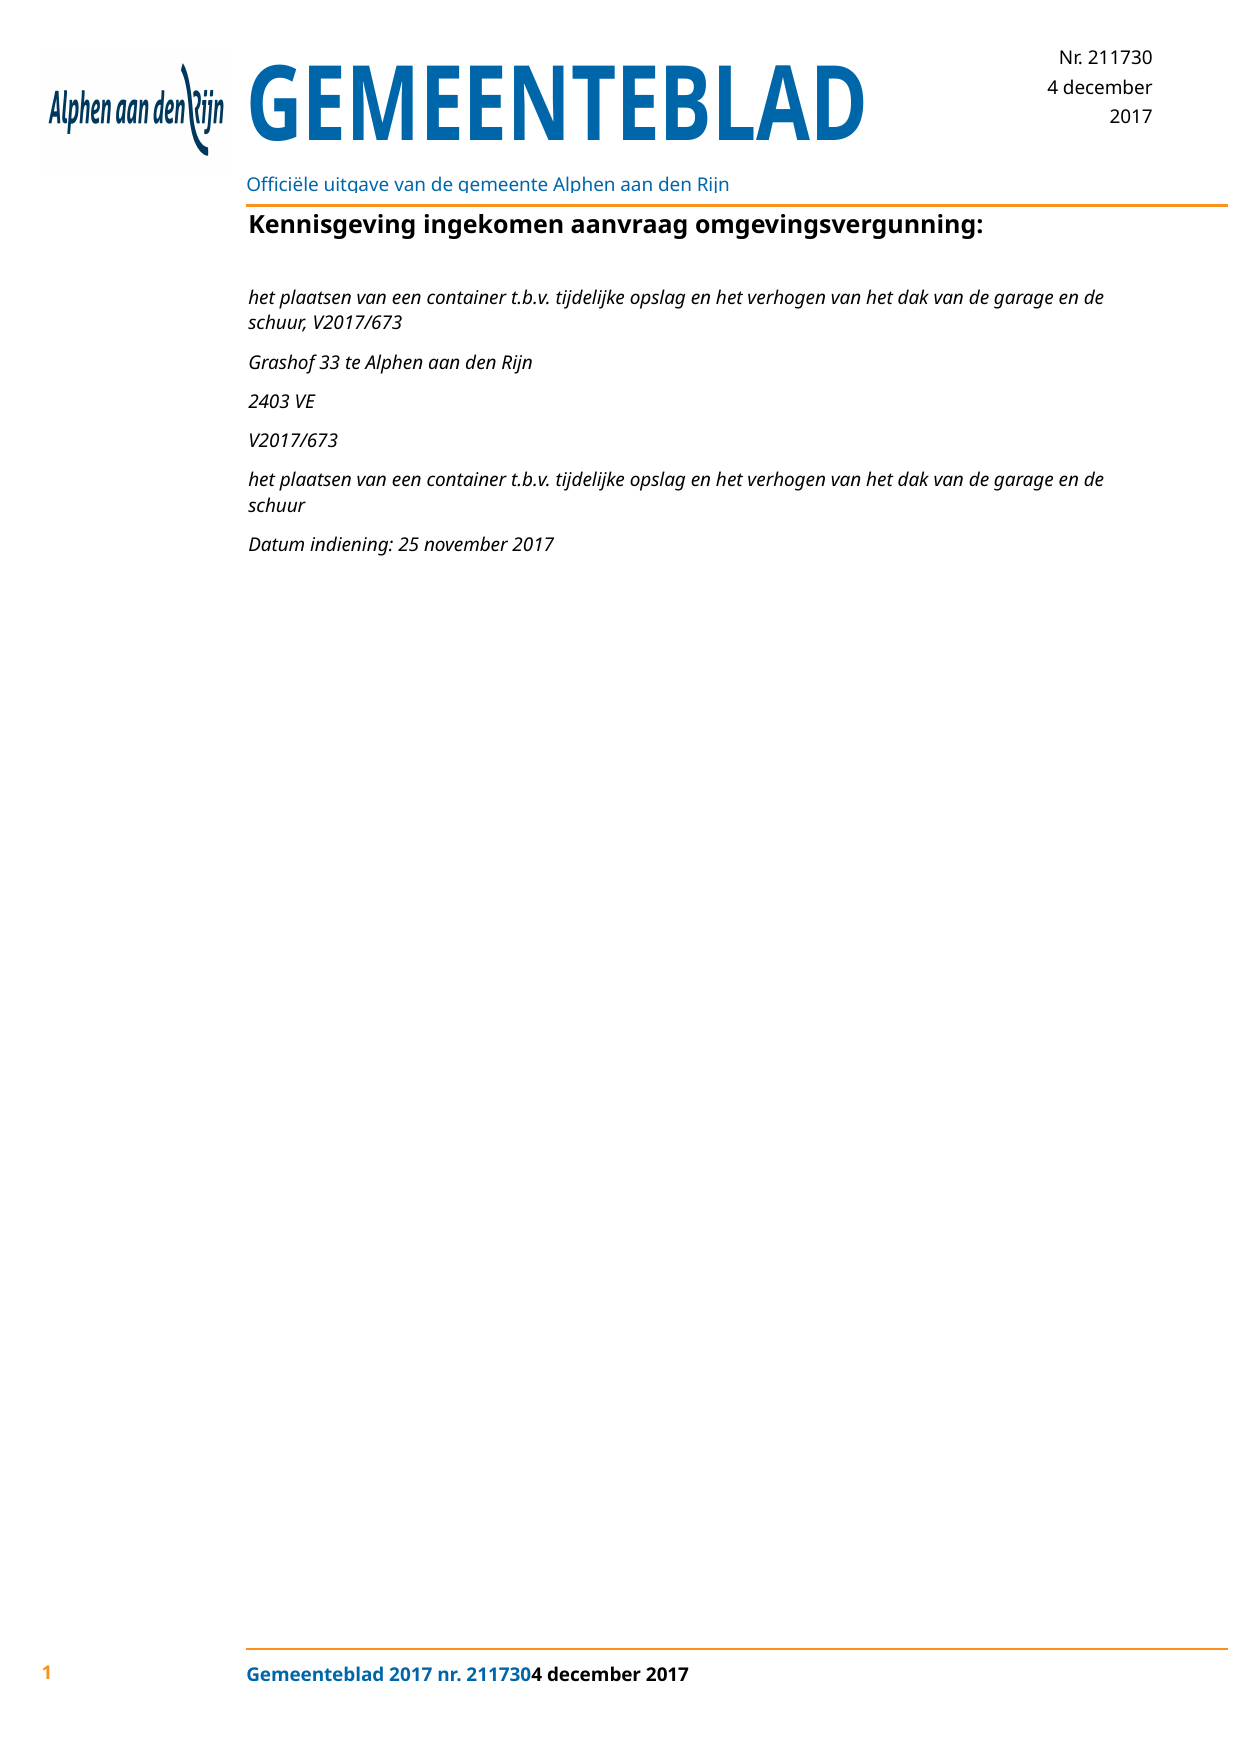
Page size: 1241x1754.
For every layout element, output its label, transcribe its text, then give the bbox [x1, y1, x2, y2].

text Datum indiening: 25 november 2017 [248, 532, 1152, 557]
text het plaatsen van een container t.b.v. tijdelijke opslag en het verhogen van het dak van de garage en de schuur, V2017/673 [248, 284, 1152, 335]
text Kennisgeving ingekomen aanvraag omgevingsvergunning: [248, 207, 1152, 241]
picture [41, 47, 231, 172]
text V2017/673 [248, 427, 1152, 453]
text 2403 VE [248, 388, 1152, 414]
text het plaatsen van een container t.b.v. tijdelijke opslag en het verhogen van het dak van de garage en de schuur [248, 467, 1152, 518]
text Grashof 33 te Alphen aan den Rijn [248, 349, 1152, 374]
